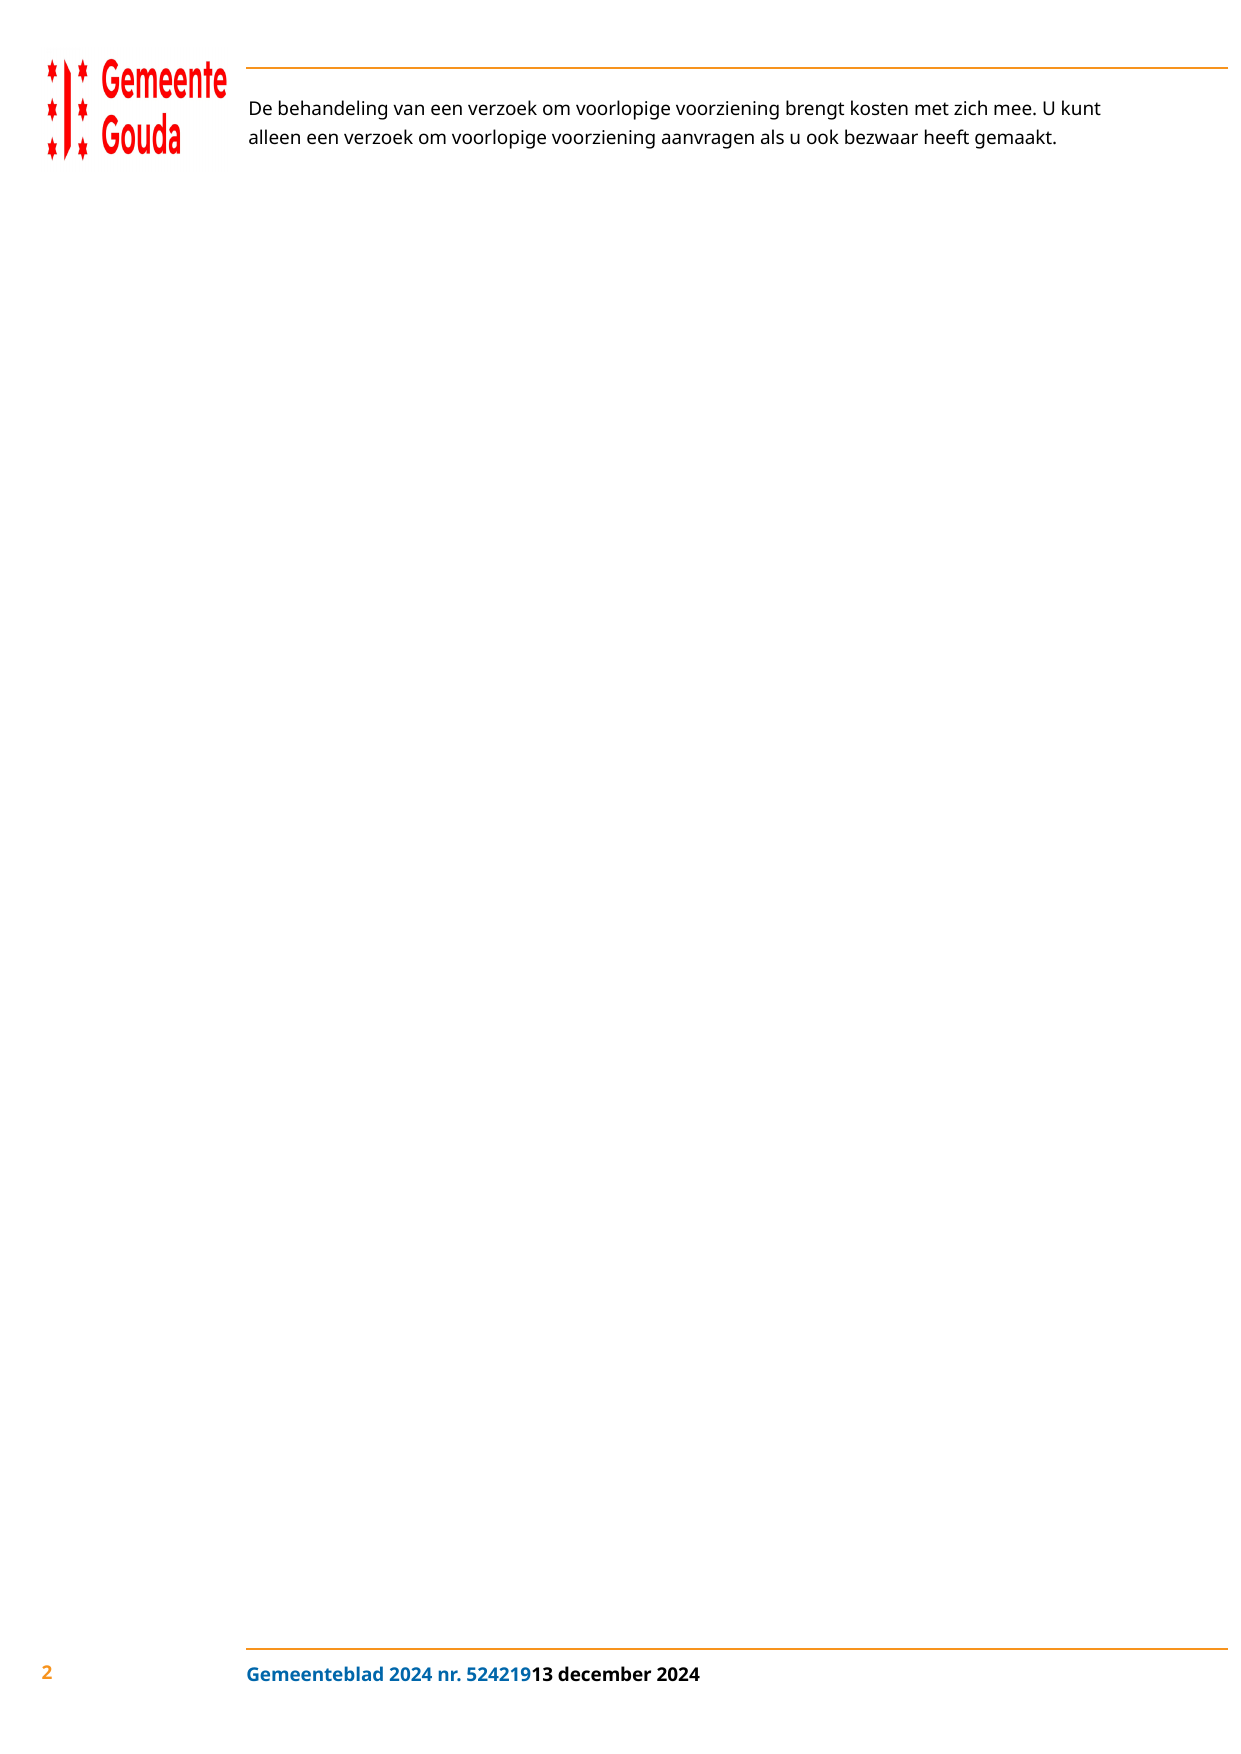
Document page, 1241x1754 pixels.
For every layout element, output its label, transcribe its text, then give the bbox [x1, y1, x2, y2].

text De behandeling van een verzoek om voorlopige voorziening brengt kosten met zich mee. U kunt alleen een verzoek om voorlopige voorziening aanvragen als u ook bezwaar heeft gemaakt. [248, 95, 1152, 150]
picture [41, 47, 231, 172]
